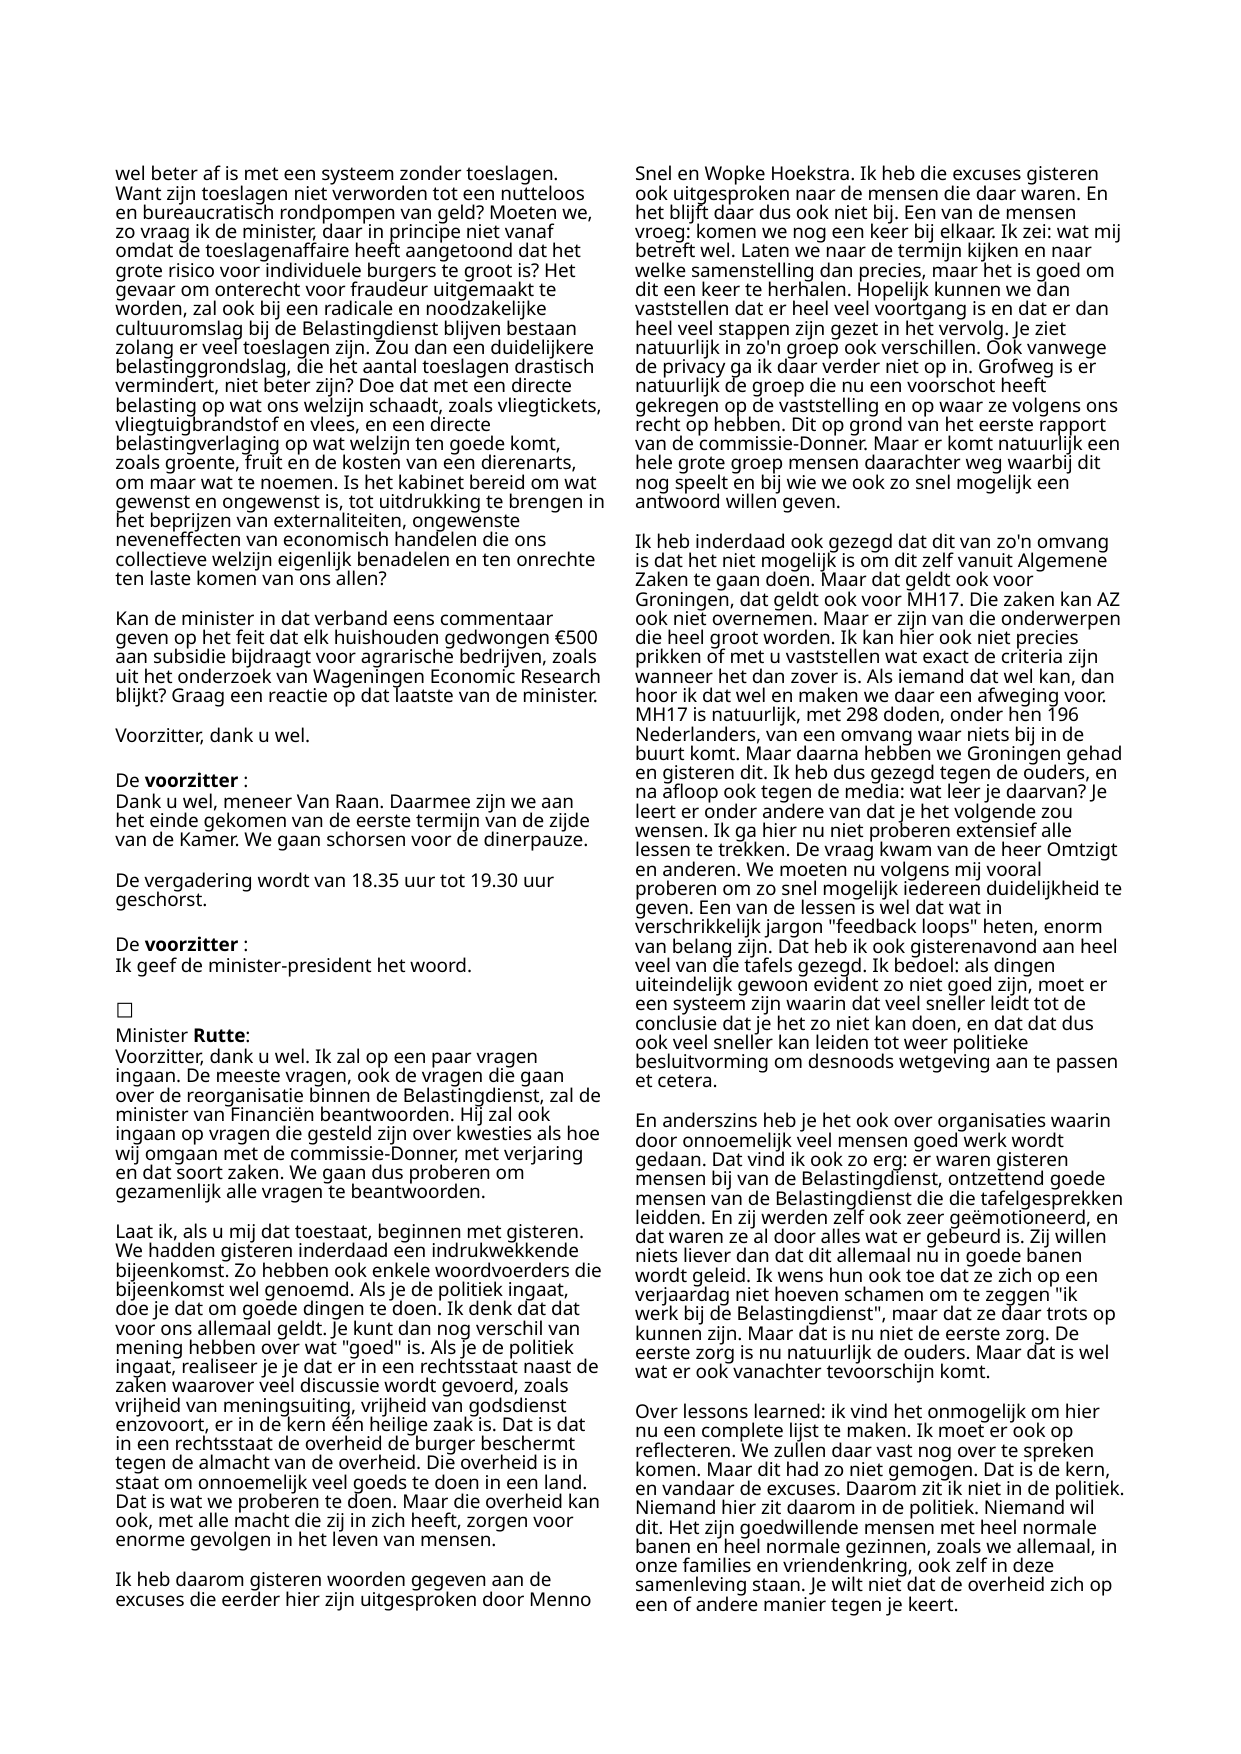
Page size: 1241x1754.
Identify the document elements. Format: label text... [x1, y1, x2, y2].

text ⬜ [115, 997, 605, 1022]
text Over lessons learned: ik vind het onmogelijk om hier nu een complete lijst te maken. Ik moet er ook op reflecteren. We zullen daar vast nog over te spreken komen. Maar dit had zo niet gemogen. Dat is de kern, en vandaar de excuses. Daarom zit ik niet in de politiek. Niemand hier zit daarom in de politiek. Niemand wil dit. Het zijn goedwillende mensen met heel normale banen en heel normale gezinnen, zoals we allemaal, in onze families en vriendenkring, ook zelf in deze samenleving staan. Je wilt niet dat de overheid zich op een of andere manier tegen je keert. [635, 1403, 1125, 1615]
text En anderszins heb je het ook over organisaties waarin door onnoemelijk veel mensen goed werk wordt gedaan. Dat vind ik ook zo erg: er waren gisteren mensen bij van de Belastingdienst, ontzettend goede mensen van de Belastingdienst die die tafelgesprekken leidden. En zij werden zelf ook zeer geëmotioneerd, en dat waren ze al door alles wat er gebeurd is. Zij willen niets liever dan dat dit allemaal nu in goede banen wordt geleid. Ik wens hun ook toe dat ze zich op een verjaardag niet hoeven schamen om te zeggen "ik werk bij de Belastingdienst", maar dat ze daar trots op kunnen zijn. Maar dat is nu niet de eerste zorg. De eerste zorg is nu natuurlijk de ouders. Maar dat is wel wat er ook vanachter tevoorschijn komt. [635, 1112, 1125, 1382]
text Laat ik, als u mij dat toestaat, beginnen met gisteren. We hadden gisteren inderdaad een indrukwekkende bijeenkomst. Zo hebben ook enkele woordvoerders die bijeenkomst wel genoemd. Als je de politiek ingaat, doe je dat om goede dingen te doen. Ik denk dat dat voor ons allemaal geldt. Je kunt dan nog verschil van mening hebben over wat "goed" is. Als je de politiek ingaat, realiseer je je dat er in een rechtsstaat naast de zaken waarover veel discussie wordt gevoerd, zoals vrijheid van meningsuiting, vrijheid van godsdienst enzovoort, er in de kern één heilige zaak is. Dat is dat in een rechtsstaat de overheid de burger beschermt tegen de almacht van de overheid. Die overheid is in staat om onnoemelijk veel goeds te doen in een land. Dat is wat we proberen te doen. Maar die overheid kan ook, met alle macht die zij in zich heeft, zorgen voor enorme gevolgen in het leven van mensen. [115, 1223, 605, 1551]
text Minister Rutte: [115, 1022, 605, 1048]
text Kan de minister in dat verband eens commentaar geven op het feit dat elk huishouden gedwongen €500 aan subsidie bijdraagt voor agrarische bedrijven, zoals uit het onderzoek van Wageningen Economic Research blijkt? Graag een reactie op dat laatste van de minister. [115, 610, 605, 706]
text Voorzitter, dank u wel. [115, 727, 605, 746]
text wel beter af is met een systeem zonder toeslagen. Want zijn toeslagen niet verworden tot een nutteloos en bureaucratisch rondpompen van geld? Moeten we, zo vraag ik de minister, daar in principe niet vanaf omdat de toeslagenaffaire heeft aangetoond dat het grote risico voor individuele burgers te groot is? Het gevaar om onterecht voor fraudeur uitgemaakt te worden, zal ook bij een radicale en noodzakelijke cultuuromslag bij de Belastingdienst blijven bestaan zolang er veel toeslagen zijn. Zou dan een duidelijkere belastinggrondslag, die het aantal toeslagen drastisch vermindert, niet beter zijn? Doe dat met een directe belasting op wat ons welzijn schaadt, zoals vliegtickets, vliegtuigbrandstof en vlees, en een directe belastingverlaging op wat welzijn ten goede komt, zoals groente, fruit en de kosten van een dierenarts, om maar wat te noemen. Is het kabinet bereid om wat gewenst en ongewenst is, tot uitdrukking te brengen in het beprijzen van externaliteiten, ongewenste neveneffecten van economisch handelen die ons collectieve welzijn eigenlijk benadelen en ten onrechte ten laste komen van ons allen? [115, 165, 605, 589]
text De voorzitter : [115, 931, 605, 957]
text De voorzitter : [115, 767, 605, 793]
text Dank u wel, meneer Van Raan. Daarmee zijn we aan het einde gekomen van de eerste termijn van de zijde van de Kamer. We gaan schorsen voor de dinerpauze. [115, 793, 605, 851]
text Ik geef de minister-president het woord. [115, 957, 605, 976]
text Snel en Wopke Hoekstra. Ik heb die excuses gisteren ook uitgesproken naar de mensen die daar waren. En het blijft daar dus ook niet bij. Een van de mensen vroeg: komen we nog een keer bij elkaar. Ik zei: wat mij betreft wel. Laten we naar de termijn kijken en naar welke samenstelling dan precies, maar het is goed om dit een keer te herhalen. Hopelijk kunnen we dan vaststellen dat er heel veel voortgang is en dat er dan heel veel stappen zijn gezet in het vervolg. Je ziet natuurlijk in zo'n groep ook verschillen. Ook vanwege de privacy ga ik daar verder niet op in. Grofweg is er natuurlijk de groep die nu een voorschot heeft gekregen op de vaststelling en op waar ze volgens ons recht op hebben. Dit op grond van het eerste rapport van de commissie-Donner. Maar er komt natuurlijk een hele grote groep mensen daarachter weg waarbij dit nog speelt en bij wie we ook zo snel mogelijk een antwoord willen geven. [635, 165, 1125, 512]
text De vergadering wordt van 18.35 uur tot 19.30 uur geschorst. [115, 872, 605, 910]
text Voorzitter, dank u wel. Ik zal op een paar vragen ingaan. De meeste vragen, ook de vragen die gaan over de reorganisatie binnen de Belastingdienst, zal de minister van Financiën beantwoorden. Hij zal ook ingaan op vragen die gesteld zijn over kwesties als hoe wij omgaan met de commissie-Donner, met verjaring en dat soort zaken. We gaan dus proberen om gezamenlijk alle vragen te beantwoorden. [115, 1048, 605, 1202]
text Ik heb inderdaad ook gezegd dat dit van zo'n omvang is dat het niet mogelijk is om dit zelf vanuit Algemene Zaken te gaan doen. Maar dat geldt ook voor Groningen, dat geldt ook voor MH17. Die zaken kan AZ ook niet overnemen. Maar er zijn van die onderwerpen die heel groot worden. Ik kan hier ook niet precies prikken of met u vaststellen wat exact de criteria zijn wanneer het dan zover is. Als iemand dat wel kan, dan hoor ik dat wel en maken we daar een afweging voor. MH17 is natuurlijk, met 298 doden, onder hen 196 Nederlanders, van een omvang waar niets bij in de buurt komt. Maar daarna hebben we Groningen gehad en gisteren dit. Ik heb dus gezegd tegen de ouders, en na afloop ook tegen de media: wat leer je daarvan? Je leert er onder andere van dat je het volgende zou wensen. Ik ga hier nu niet proberen extensief alle lessen te trekken. De vraag kwam van de heer Omtzigt en anderen. We moeten nu volgens mij vooral proberen om zo snel mogelijk iedereen duidelijkheid te geven. Een van de lessen is wel dat wat in verschrikkelijk jargon "feedback loops" heten, enorm van belang zijn. Dat heb ik ook gisterenavond aan heel veel van die tafels gezegd. Ik bedoel: als dingen uiteindelijk gewoon evident zo niet goed zijn, moet er een systeem zijn waarin dat veel sneller leidt tot de conclusie dat je het zo niet kan doen, en dat dat dus ook veel sneller kan leiden tot weer politieke besluitvorming om desnoods wetgeving aan te passen et cetera. [635, 533, 1125, 1092]
text Ik heb daarom gisteren woorden gegeven aan de excuses die eerder hier zijn uitgesproken door Menno [115, 1571, 605, 1610]
